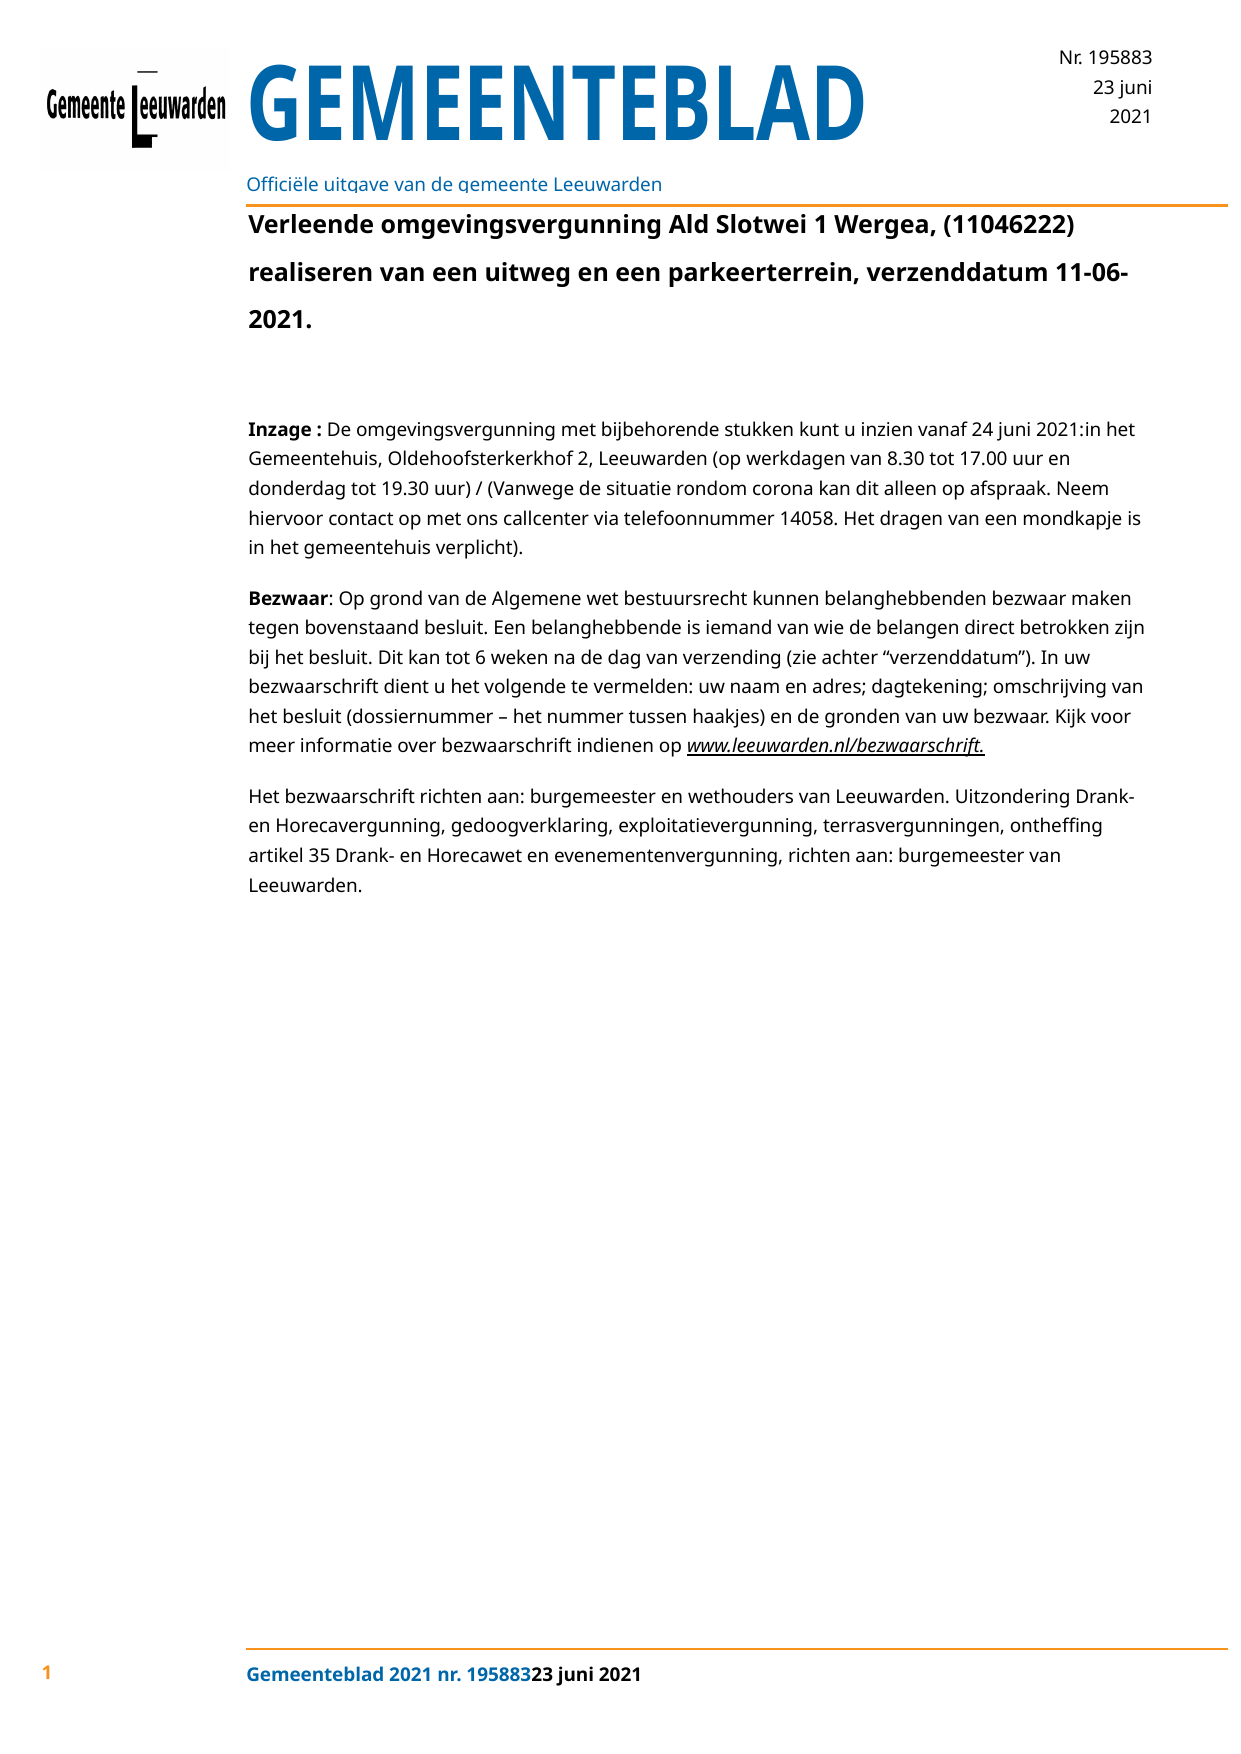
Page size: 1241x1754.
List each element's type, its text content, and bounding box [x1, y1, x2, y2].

text Inzage : De omgevingsvergunning met bijbehorende stukken kunt u inzien vanaf 24 juni 2021:in het Gemeentehuis, Oldehoofsterkerkhof 2, Leeuwarden (op werkdagen van 8.30 tot 17.00 uur en donderdag tot 19.30 uur) / (Vanwege de situatie rondom corona kan dit alleen op afspraak. Neem hiervoor contact op met ons callcenter via telefoonnummer 14058. Het dragen van een mondkapje is in het gemeentehuis verplicht). [248, 416, 1152, 560]
text Verleende omgevingsvergunning Ald Slotwei 1 Wergea, (11046222) realiseren van een uitweg en een parkeerterrein, verzenddatum 11-06-2021. [248, 207, 1152, 336]
text Bezwaar: Op grond van de Algemene wet bestuursrecht kunnen belanghebbenden bezwaar maken tegen bovenstaand besluit. Een belanghebbende is iemand van wie de belangen direct betrokken zijn bij het besluit. Dit kan tot 6 weken na de dag van verzending (zie achter “verzenddatum”). In uw bezwaarschrift dient u het volgende te vermelden: uw naam en adres; dagtekening; omschrijving van het besluit (dossiernummer – het nummer tussen haakjes) en de gronden van uw bezwaar. Kijk voor meer informatie over bezwaarschrift indienen op www.leeuwarden.nl/bezwaarschrift. [248, 585, 1152, 758]
picture [41, 47, 231, 172]
text Het bezwaarschrift richten aan: burgemeester en wethouders van Leeuwarden. Uitzondering Drank- en Horecavergunning, gedoogverklaring, exploitatievergunning, terrasvergunningen, ontheffing artikel 35 Drank- en Horecawet en evenementenvergunning, richten aan: burgemeester van Leeuwarden. [248, 783, 1152, 897]
